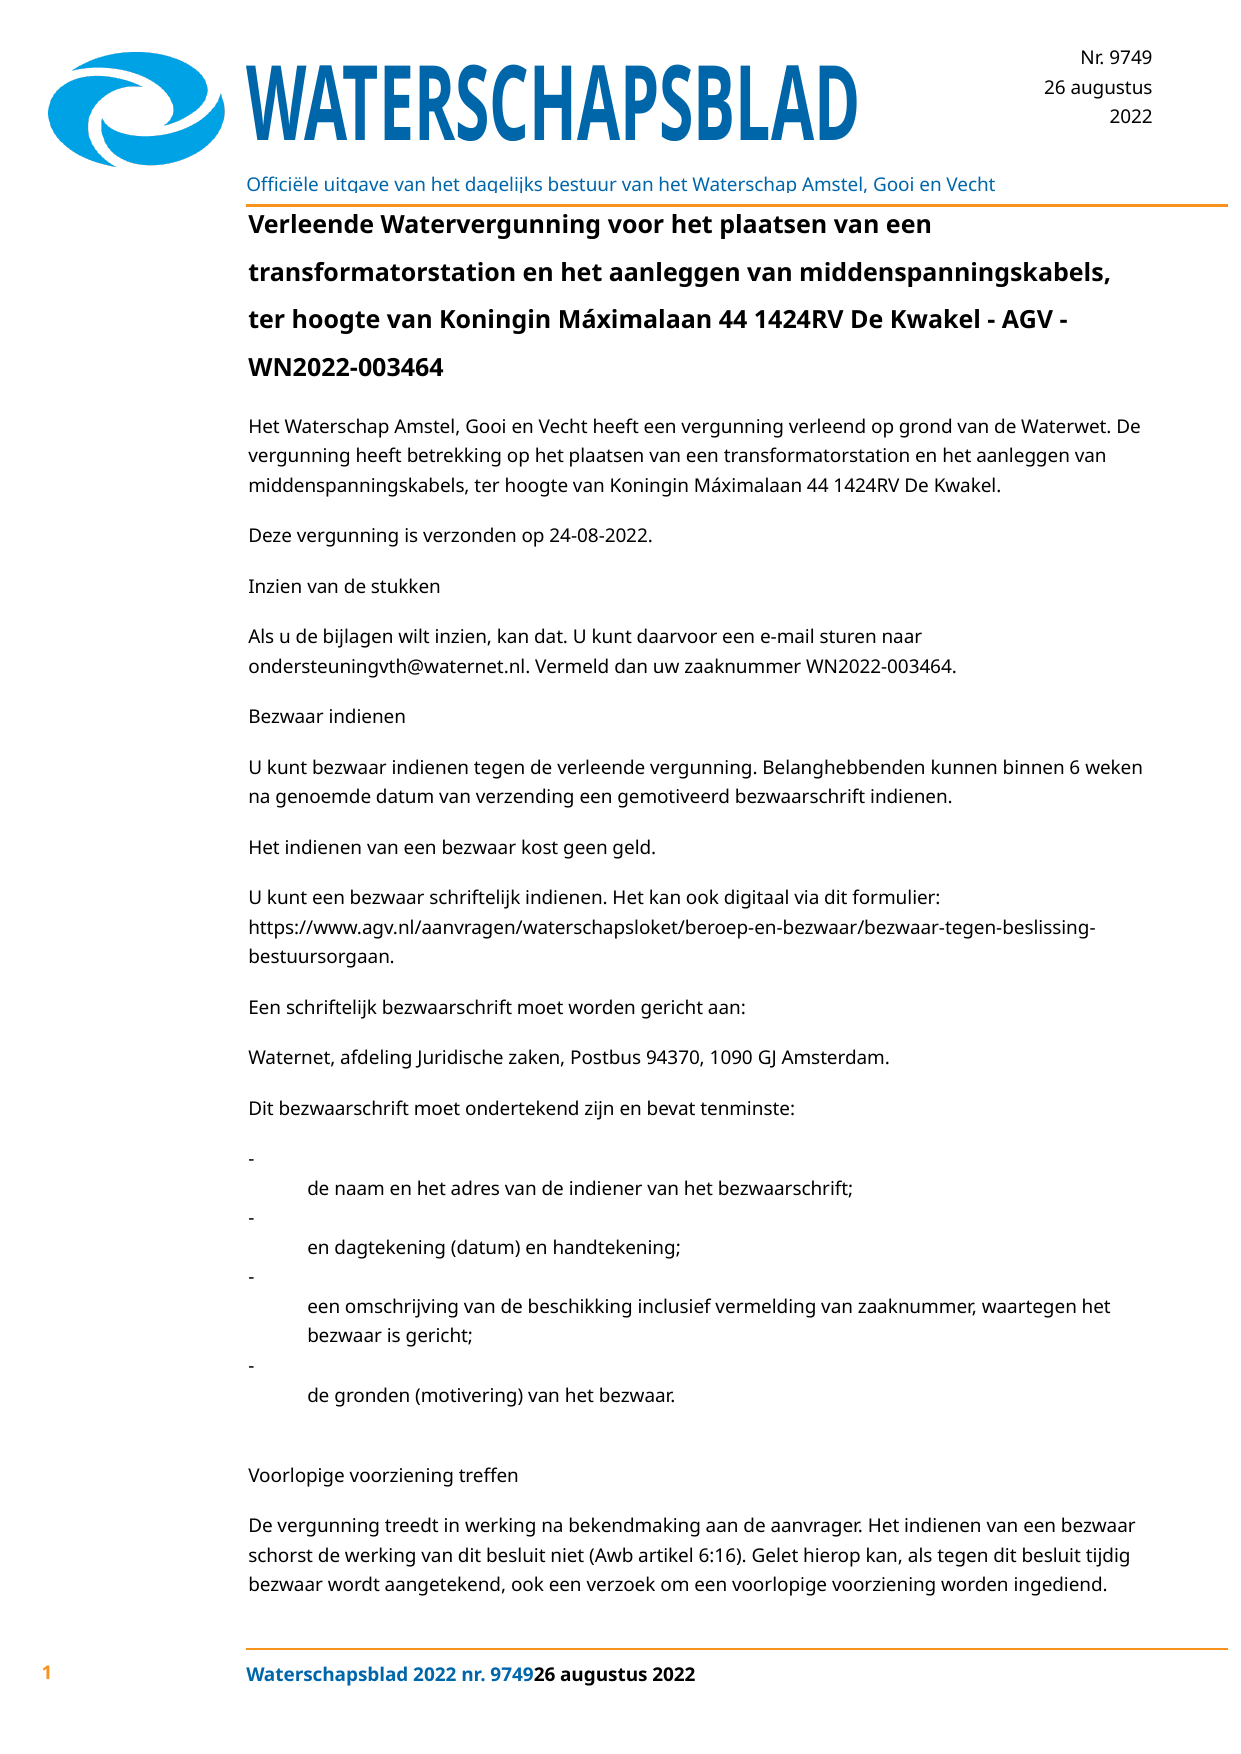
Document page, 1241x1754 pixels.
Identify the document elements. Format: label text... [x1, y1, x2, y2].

text Het Waterschap Amstel, Gooi en Vecht heeft een vergunning verleend op grond van de Waterwet. De vergunning heeft betrekking op het plaatsen van een transformatorstation en het aanleggen van middenspanningskabels, ter hoogte van Koningin Máximalaan 44 1424RV De Kwakel. [248, 413, 1152, 498]
text Verleende Watervergunning voor het plaatsen van een transformatorstation en het aanleggen van middenspanningskabels, ter hoogte van Koningin Máximalaan 44 1424RV De Kwakel - AGV - WN2022-003464 [248, 207, 1152, 384]
text U kunt bezwaar indienen tegen de verleende vergunning. Belanghebbenden kunnen binnen 6 weken na genoemde datum van verzending een gemotiveerd bezwaarschrift indienen. [248, 754, 1152, 809]
text Deze vergunning is verzonden op 24-08-2022. [248, 523, 1152, 548]
text Een schriftelijk bezwaarschrift moet worden gericht aan: [248, 994, 1152, 1020]
text U kunt een bezwaar schriftelijk indienen. Het kan ook digitaal via dit formulier: https://www.agv.nl/aanvragen/waterschapsloket/beroep-en-bezwaar/bezwaar-tegen-beslissing-bestuursorgaan. [248, 884, 1152, 969]
text Dit bezwaarschrift moet ondertekend zijn en bevat tenminste: [248, 1095, 1152, 1121]
text Bezwaar indienen [248, 703, 1152, 729]
text Inzien van de stukken [248, 573, 1152, 599]
list een omschrijving van de beschikking inclusief vermelding van zaaknummer, waartegen het bezwaar is gericht; [248, 1293, 1152, 1348]
text De vergunning treedt in werking na bekendmaking aan de aanvrager. Het indienen van een bezwaar schorst de werking van dit besluit niet (Awb artikel 6:16). Gelet hierop kan, als tegen dit besluit tijdig bezwaar wordt aangetekend, ook een verzoek om een voorlopige voorziening worden ingediend. [248, 1512, 1152, 1597]
text Het indienen van een bezwaar kost geen geld. [248, 834, 1152, 860]
text Voorlopige voorziening treffen [248, 1462, 1152, 1488]
picture [41, 47, 231, 172]
text Waternet, afdeling Juridische zaken, Postbus 94370, 1090 GJ Amsterdam. [248, 1044, 1152, 1070]
list de gronden (motivering) van het bezwaar. [248, 1382, 1152, 1408]
list de naam en het adres van de indiener van het bezwaarschrift; [248, 1175, 1152, 1201]
list en dagtekening (datum) en handtekening; [248, 1234, 1152, 1260]
text Als u de bijlagen wilt inzien, kan dat. U kunt daarvoor een e-mail sturen naar ondersteuningvth@waternet.nl. Vermeld dan uw zaaknummer WN2022-003464. [248, 623, 1152, 679]
